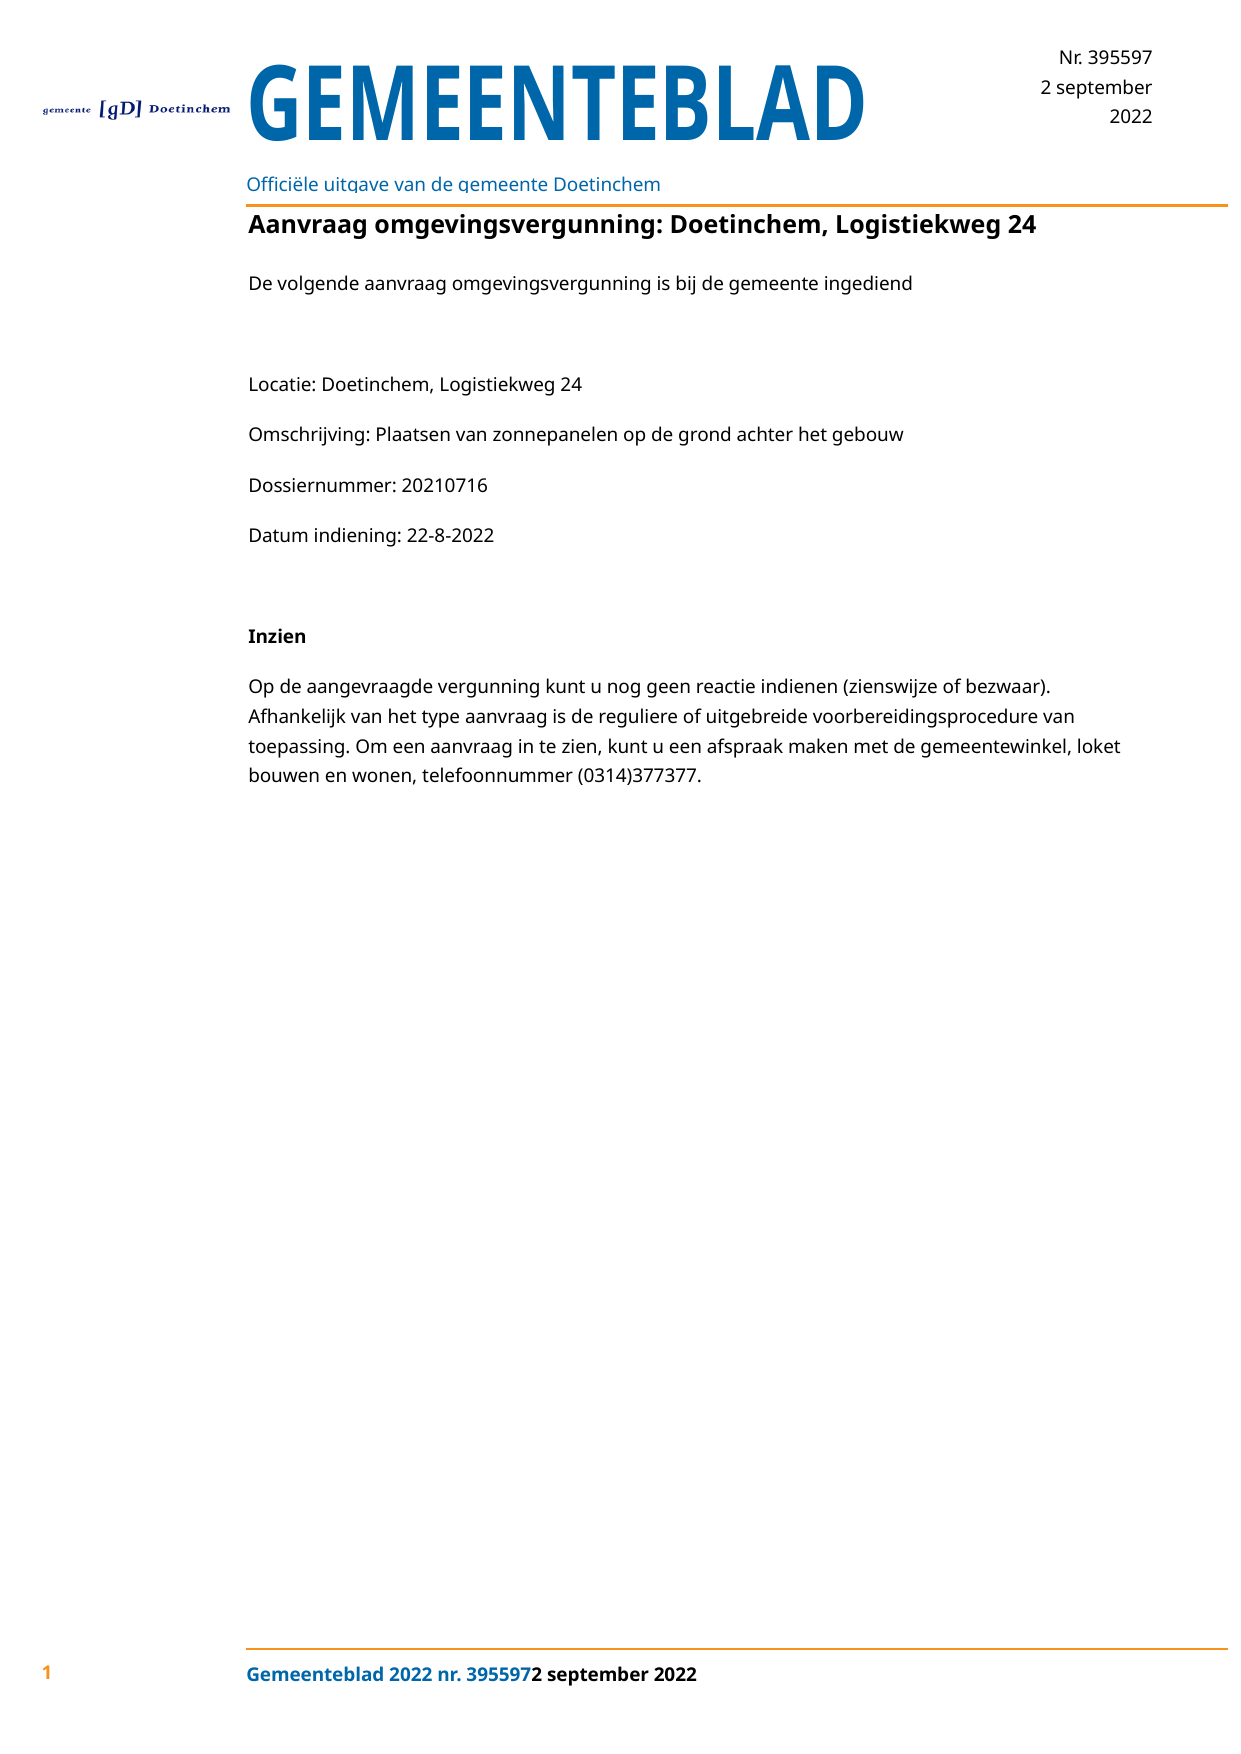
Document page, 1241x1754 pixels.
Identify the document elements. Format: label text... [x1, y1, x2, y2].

text Op de aangevraagde vergunning kunt u nog geen reactie indienen (zienswijze of bezwaar). Afhankelijk van het type aanvraag is de reguliere of uitgebreide voorbereidingsprocedure van toepassing. Om een aanvraag in te zien, kunt u een afspraak maken met de gemeentewinkel, loket bouwen en wonen, telefoonnummer (0314)377377. [248, 674, 1152, 788]
text Datum indiening: 22-8-2022 [248, 522, 1152, 548]
text Locatie: Doetinchem, Logistiekweg 24 [248, 371, 1152, 397]
text De volgende aanvraag omgevingsvergunning is bij de gemeente ingediend [248, 270, 1152, 296]
text Dossiernummer: 20210716 [248, 472, 1152, 498]
text Omschrijving: Plaatsen van zonnepanelen op de grond achter het gebouw [248, 422, 1152, 447]
text Inzien [248, 623, 1152, 649]
text Aanvraag omgevingsvergunning: Doetinchem, Logistiekweg 24 [248, 207, 1152, 241]
picture [41, 47, 231, 172]
